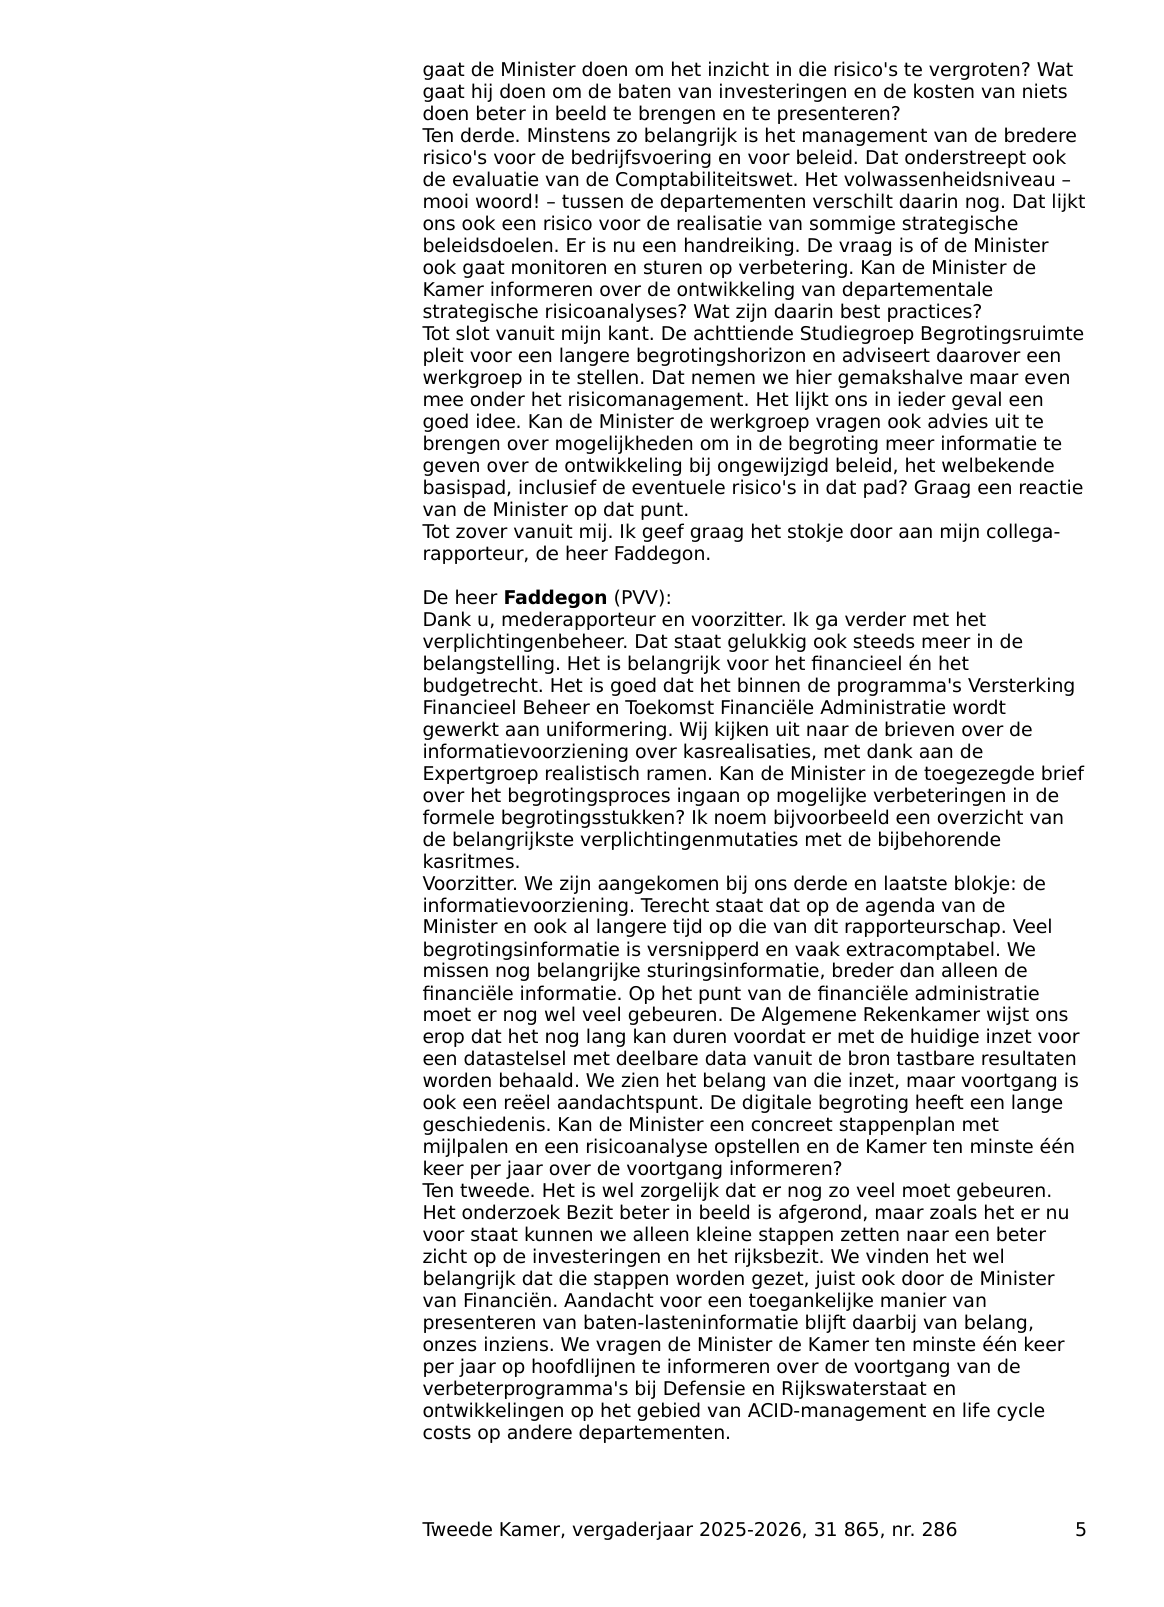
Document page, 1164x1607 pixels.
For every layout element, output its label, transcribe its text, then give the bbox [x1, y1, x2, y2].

text Tot slot vanuit mijn kant. De achttiende Studiegroep Begrotingsruimte pleit voor een langere begrotingshorizon en adviseert daarover een werkgroep in te stellen. Dat nemen we hier gemakshalve maar even mee onder het risicomanagement. Het lijkt ons in ieder geval een goed idee. Kan de Minister de werkgroep vragen ook advies uit te brengen over mogelijkheden om in de begroting meer informatie te geven over de ontwikkeling bij ongewijzigd beleid, het welbekende basispad, inclusief de eventuele risico's in dat pad? Graag een reactie van de Minister op dat punt. [422, 323, 1087, 521]
text Voorzitter. We zijn aangekomen bij ons derde en laatste blokje: de informatievoorziening. Terecht staat dat op de agenda van de Minister en ook al langere tijd op die van dit rapporteurschap. Veel begrotingsinformatie is versnipperd en vaak extracomptabel. We missen nog belangrijke sturingsinformatie, breder dan alleen de financiële informatie. Op het punt van de financiële administratie moet er nog wel veel gebeuren. De Algemene Rekenkamer wijst ons erop dat het nog lang kan duren voordat er met de huidige inzet voor een datastelsel met deelbare data vanuit de bron tastbare resultaten worden behaald. We zien het belang van die inzet, maar voortgang is ook een reëel aandachtspunt. De digitale begroting heeft een lange geschiedenis. Kan de Minister een concreet stappenplan met mijlpalen en een risicoanalyse opstellen en de Kamer ten minste één keer per jaar over de voortgang informeren? [422, 872, 1087, 1180]
text Dank u, mederapporteur en voorzitter. Ik ga verder met het verplichtingenbeheer. Dat staat gelukkig ook steeds meer in de belangstelling. Het is belangrijk voor het financieel én het budgetrecht. Het is goed dat het binnen de programma's Versterking Financieel Beheer en Toekomst Financiële Administratie wordt gewerkt aan uniformering. Wij kijken uit naar de brieven over de informatievoorziening over kasrealisaties, met dank aan de Expertgroep realistisch ramen. Kan de Minister in de toegezegde brief over het begrotingsproces ingaan op mogelijke verbeteringen in de formele begrotingsstukken? Ik noem bijvoorbeeld een overzicht van de belangrijkste verplichtingenmutaties met de bijbehorende kasritmes. [422, 609, 1087, 872]
text Ten derde. Minstens zo belangrijk is het management van de bredere risico's voor de bedrijfsvoering en voor beleid. Dat onderstreept ook de evaluatie van de Comptabiliteitswet. Het volwassenheidsniveau – mooi woord! – tussen de departementen verschilt daarin nog. Dat lijkt ons ook een risico voor de realisatie van sommige strategische beleidsdoelen. Er is nu een handreiking. De vraag is of de Minister ook gaat monitoren en sturen op verbetering. Kan de Minister de Kamer informeren over de ontwikkeling van departementale strategische risicoanalyses? Wat zijn daarin best practices? [422, 125, 1087, 323]
text Tot zover vanuit mij. Ik geef graag het stokje door aan mijn collega-rapporteur, de heer Faddegon. [422, 521, 1087, 564]
text gaat de Minister doen om het inzicht in die risico's te vergroten? Wat gaat hij doen om de baten van investeringen en de kosten van niets doen beter in beeld te brengen en te presenteren? [422, 59, 1087, 125]
text Ten tweede. Het is wel zorgelijk dat er nog zo veel moet gebeuren. Het onderzoek Bezit beter in beeld is afgerond, maar zoals het er nu voor staat kunnen we alleen kleine stappen zetten naar een beter zicht op de investeringen en het rijksbezit. We vinden het wel belangrijk dat die stappen worden gezet, juist ook door de Minister van Financiën. Aandacht voor een toegankelijke manier van presenteren van baten-lasteninformatie blijft daarbij van belang, onzes inziens. We vragen de Minister de Kamer ten minste één keer per jaar op hoofdlijnen te informeren over de voortgang van de verbeterprogramma's bij Defensie en Rijkswaterstaat en ontwikkelingen op het gebied van ACID-management en life cycle costs op andere departementen. [422, 1180, 1087, 1444]
text De heer Faddegon (PVV): [422, 587, 1087, 609]
